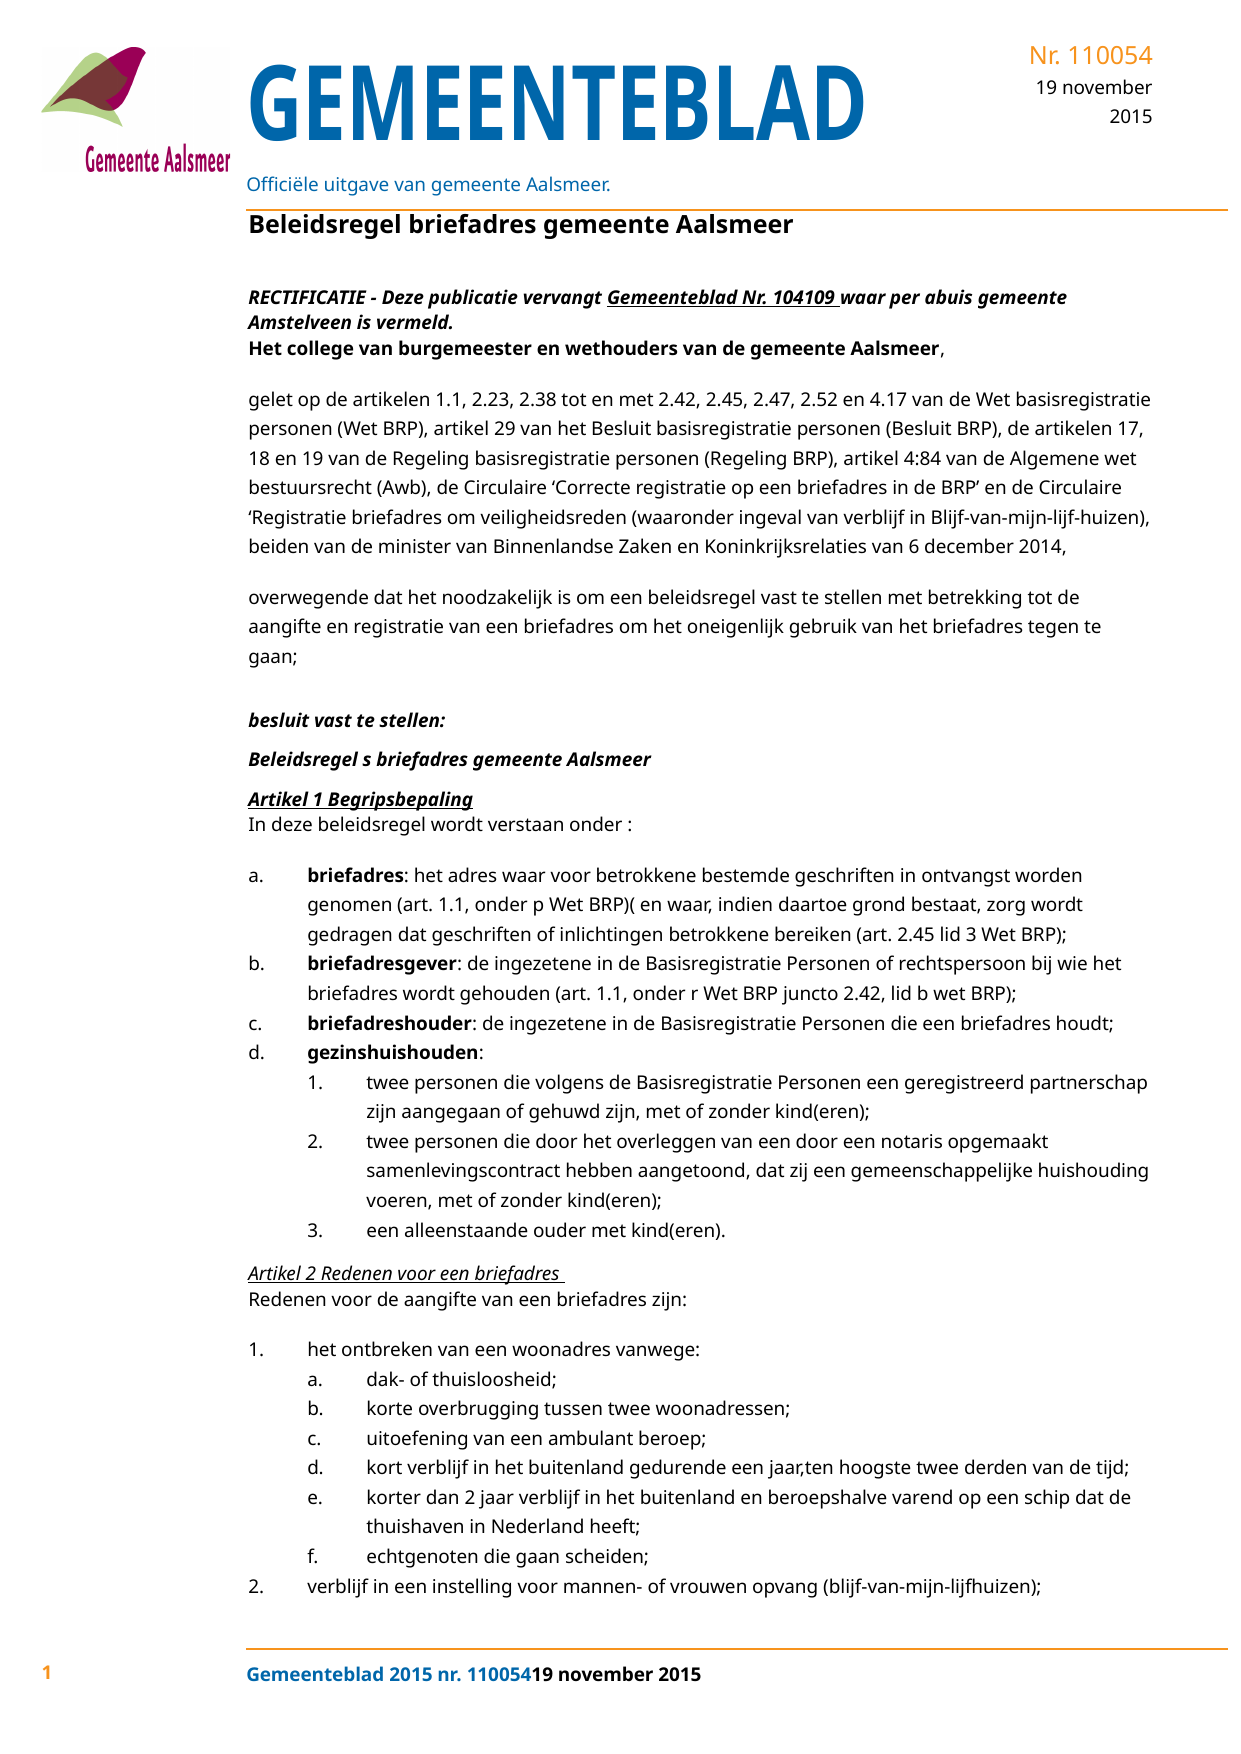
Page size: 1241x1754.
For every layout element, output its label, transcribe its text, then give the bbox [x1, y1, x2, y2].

text overwegende dat het noodzakelijk is om een beleidsregel vast te stellen met betrekking tot de aangifte en registratie van een briefadres om het oneigenlijk gebruik van het briefadres tegen te gaan; [248, 584, 1152, 669]
text RECTIFICATIE - Deze publicatie vervangt Gemeenteblad Nr. 104109 waar per abuis gemeente Amstelveen is vermeld. [248, 284, 1152, 335]
list briefadreshouder: de ingezetene in de Basisregistratie Personen die een briefadres houdt; [248, 1010, 1152, 1036]
list twee personen die door het overleggen van een door een notaris opgemaakt samenlevingscontract hebben aangetoond, dat zij een gemeenschappelijke huishouding voeren, met of zonder kind(eren); [307, 1128, 1152, 1213]
text In deze beleidsregel wordt verstaan onder : [248, 811, 1152, 837]
list een alleenstaande ouder met kind(eren). [307, 1217, 1152, 1243]
text Beleidsregel briefadres gemeente Aalsmeer [248, 211, 1152, 241]
list verblijf in een instelling voor mannen- of vrouwen opvang (blijf-van-mijn-lijfhuizen); [248, 1573, 1152, 1598]
picture [41, 47, 231, 172]
text Artikel 2 Redenen voor een briefadres [248, 1260, 1152, 1286]
list kort verblijf in het buitenland gedurende een jaar,ten hoogste twee derden van de tijd; [307, 1454, 1152, 1480]
text Het college van burgemeester en wethouders van de gemeente Aalsmeer, [248, 335, 1152, 361]
list gezinshuishouden: [248, 1039, 1152, 1065]
list echtgenoten die gaan scheiden; [307, 1543, 1152, 1569]
text besluit vast te stellen: [248, 707, 1152, 733]
list twee personen die volgens de Basisregistratie Personen een geregistreerd partnerschap zijn aangegaan of gehuwd zijn, met of zonder kind(eren); [307, 1069, 1152, 1124]
list uitoefening van een ambulant beroep; [307, 1425, 1152, 1451]
list dak- of thuisloosheid; [307, 1366, 1152, 1391]
text Beleidsregel s briefadres gemeente Aalsmeer [248, 746, 1152, 772]
text Artikel 1 Begripsbepaling [248, 786, 1152, 811]
list briefadresgever: de ingezetene in de Basisregistratie Personen of rechtspersoon bij wie het briefadres wordt gehouden (art. 1.1, onder r Wet BRP juncto 2.42, lid b wet BRP); [248, 951, 1152, 1006]
text Redenen voor de aangifte van een briefadres zijn: [248, 1286, 1152, 1311]
list korte overbrugging tussen twee woonadressen; [307, 1395, 1152, 1421]
list het ontbreken van een woonadres vanwege: [248, 1336, 1152, 1362]
list korter dan 2 jaar verblijf in het buitenland en beroepshalve varend op een schip dat de thuishaven in Nederland heeft; [307, 1484, 1152, 1539]
text gelet op de artikelen 1.1, 2.23, 2.38 tot en met 2.42, 2.45, 2.47, 2.52 en 4.17 van de Wet basisregistratie personen (Wet BRP), artikel 29 van het Besluit basisregistratie personen (Besluit BRP), de artikelen 17, 18 en 19 van de Regeling basisregistratie personen (Regeling BRP), artikel 4:84 van de Algemene wet bestuursrecht (Awb), de Circulaire ‘Correcte registratie op een briefadres in de BRP’ en de Circulaire ‘Registratie briefadres om veiligheidsreden (waaronder ingeval van verblijf in Blijf-van-mijn-lijf-huizen), beiden van de minister van Binnenlandse Zaken en Koninkrijksrelaties van 6 december 2014, [248, 386, 1152, 559]
list briefadres: het adres waar voor betrokkene bestemde geschriften in ontvangst worden genomen (art. 1.1, onder p Wet BRP)( en waar, indien daartoe grond bestaat, zorg wordt gedragen dat geschriften of inlichtingen betrokkene bereiken (art. 2.45 lid 3 Wet BRP); [248, 862, 1152, 947]
